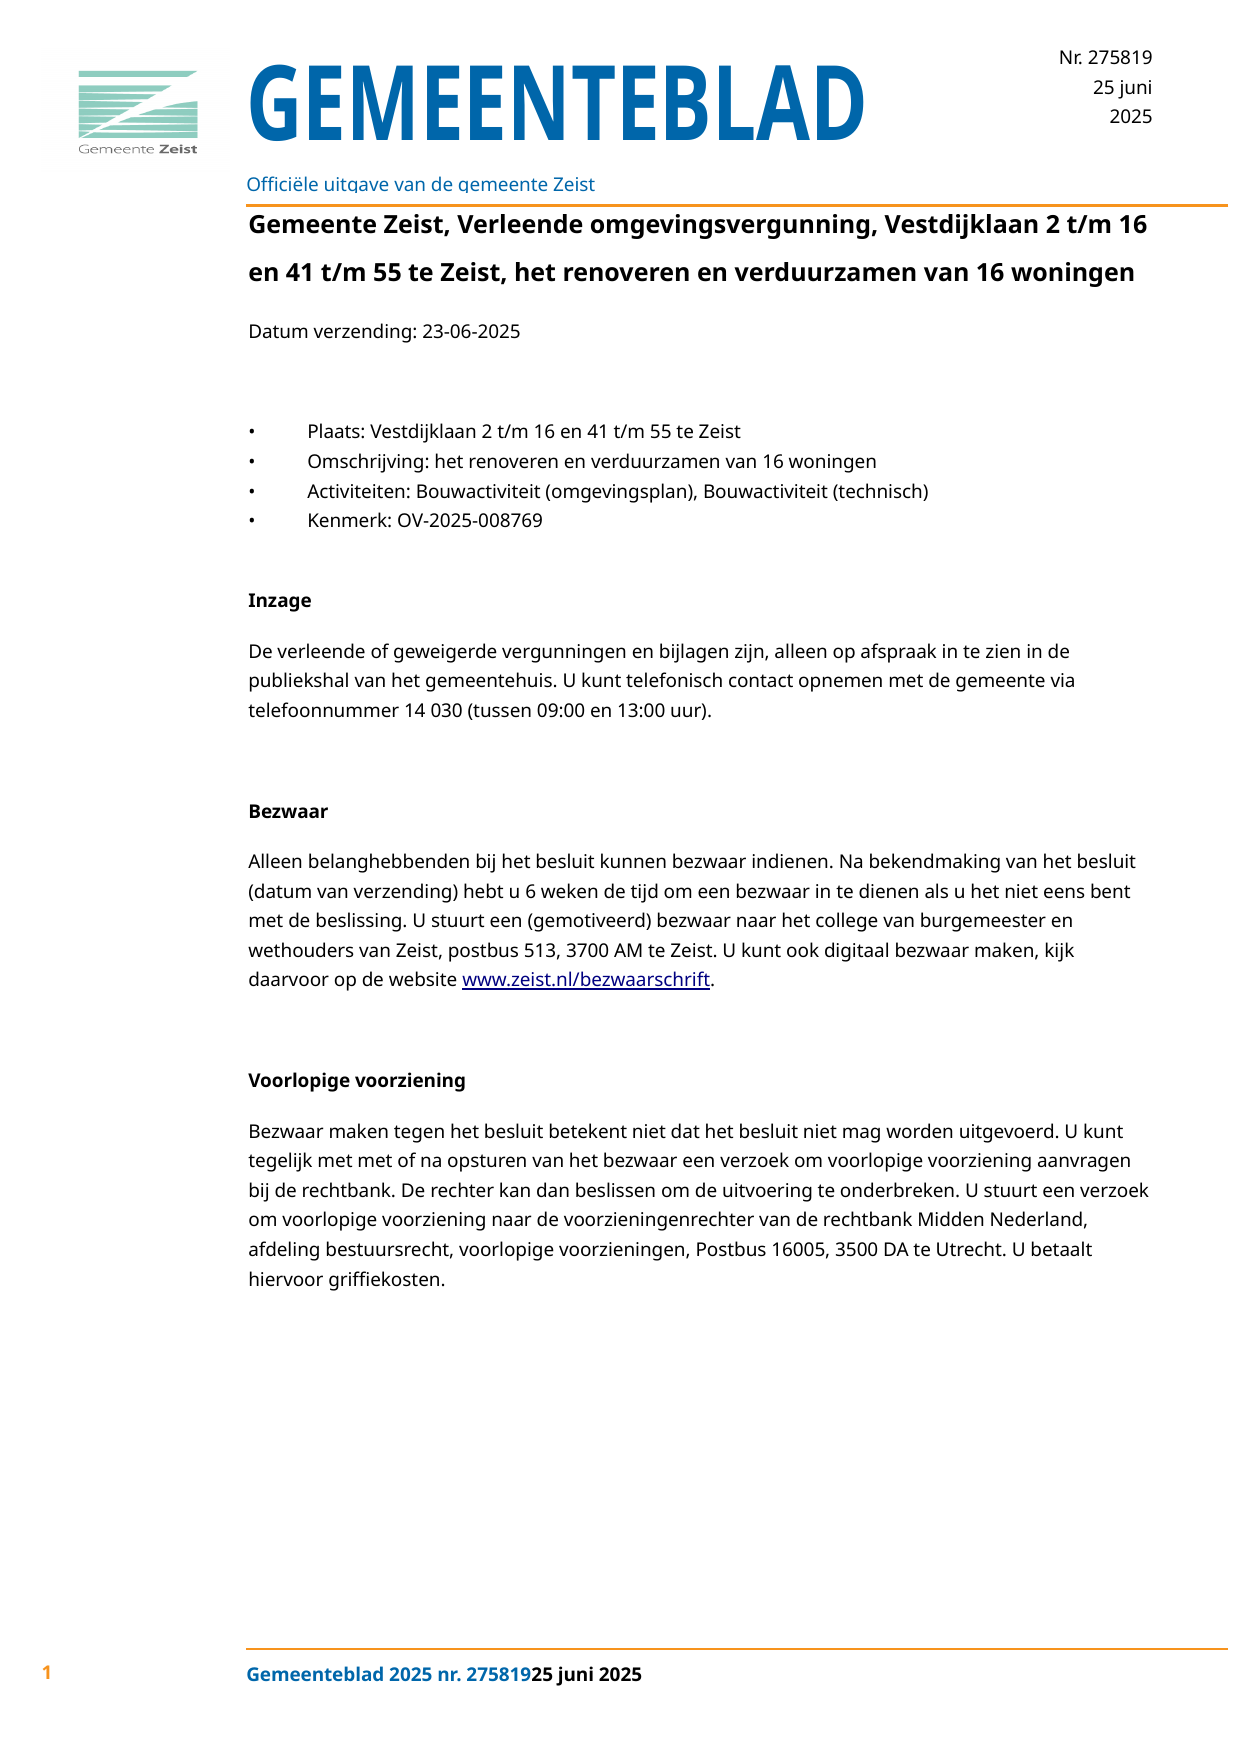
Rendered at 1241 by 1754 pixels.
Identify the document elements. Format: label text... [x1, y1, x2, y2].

text Datum verzending: 23-06-2025 [248, 318, 1152, 344]
text De verleende of geweigerde vergunningen en bijlagen zijn, alleen op afspraak in te zien in de publiekshal van het gemeentehuis. U kunt telefonisch contact opnemen met de gemeente via telefoonnummer 14 030 (tussen 09:00 en 13:00 uur). [248, 638, 1152, 723]
list Activiteiten: Bouwactiviteit (omgevingsplan), Bouwactiviteit (technisch) [248, 478, 1152, 504]
picture [41, 47, 231, 172]
list Omschrijving: het renoveren en verduurzamen van 16 woningen [248, 448, 1152, 474]
list Kenmerk: OV-2025-008769 [248, 507, 1152, 533]
text Bezwaar maken tegen het besluit betekent niet dat het besluit niet mag worden uitgevoerd. U kunt tegelijk met met of na opsturen van het bezwaar een verzoek om voorlopige voorziening aanvragen bij de rechtbank. De rechter kan dan beslissen om de uitvoering te onderbreken. U stuurt een verzoek om voorlopige voorziening naar de voorzieningenrechter van de rechtbank Midden Nederland, afdeling bestuursrecht, voorlopige voorzieningen, Postbus 16005, 3500 DA te Utrecht. U betaalt hiervoor griffiekosten. [248, 1118, 1152, 1292]
text Bezwaar [248, 798, 1152, 824]
text Gemeente Zeist, Verleende omgevingsvergunning, Vestdijklaan 2 t/m 16 en 41 t/m 55 te Zeist, het renoveren en verduurzamen van 16 woningen [248, 207, 1152, 288]
text Alleen belanghebbenden bij het besluit kunnen bezwaar indienen. Na bekendmaking van het besluit (datum van verzending) hebt u 6 weken de tijd om een bezwaar in te dienen als u het niet eens bent met de beslissing. U stuurt een (gemotiveerd) bezwaar naar het college van burgemeester en wethouders van Zeist, postbus 513, 3700 AM te Zeist. U kunt ook digitaal bezwaar maken, kijk daarvoor op de website www.zeist.nl/bezwaarschrift. [248, 848, 1152, 992]
list Plaats: Vestdijklaan 2 t/m 16 en 41 t/m 55 te Zeist [248, 419, 1152, 444]
text Inzage [248, 587, 1152, 613]
text Voorlopige voorziening [248, 1067, 1152, 1093]
